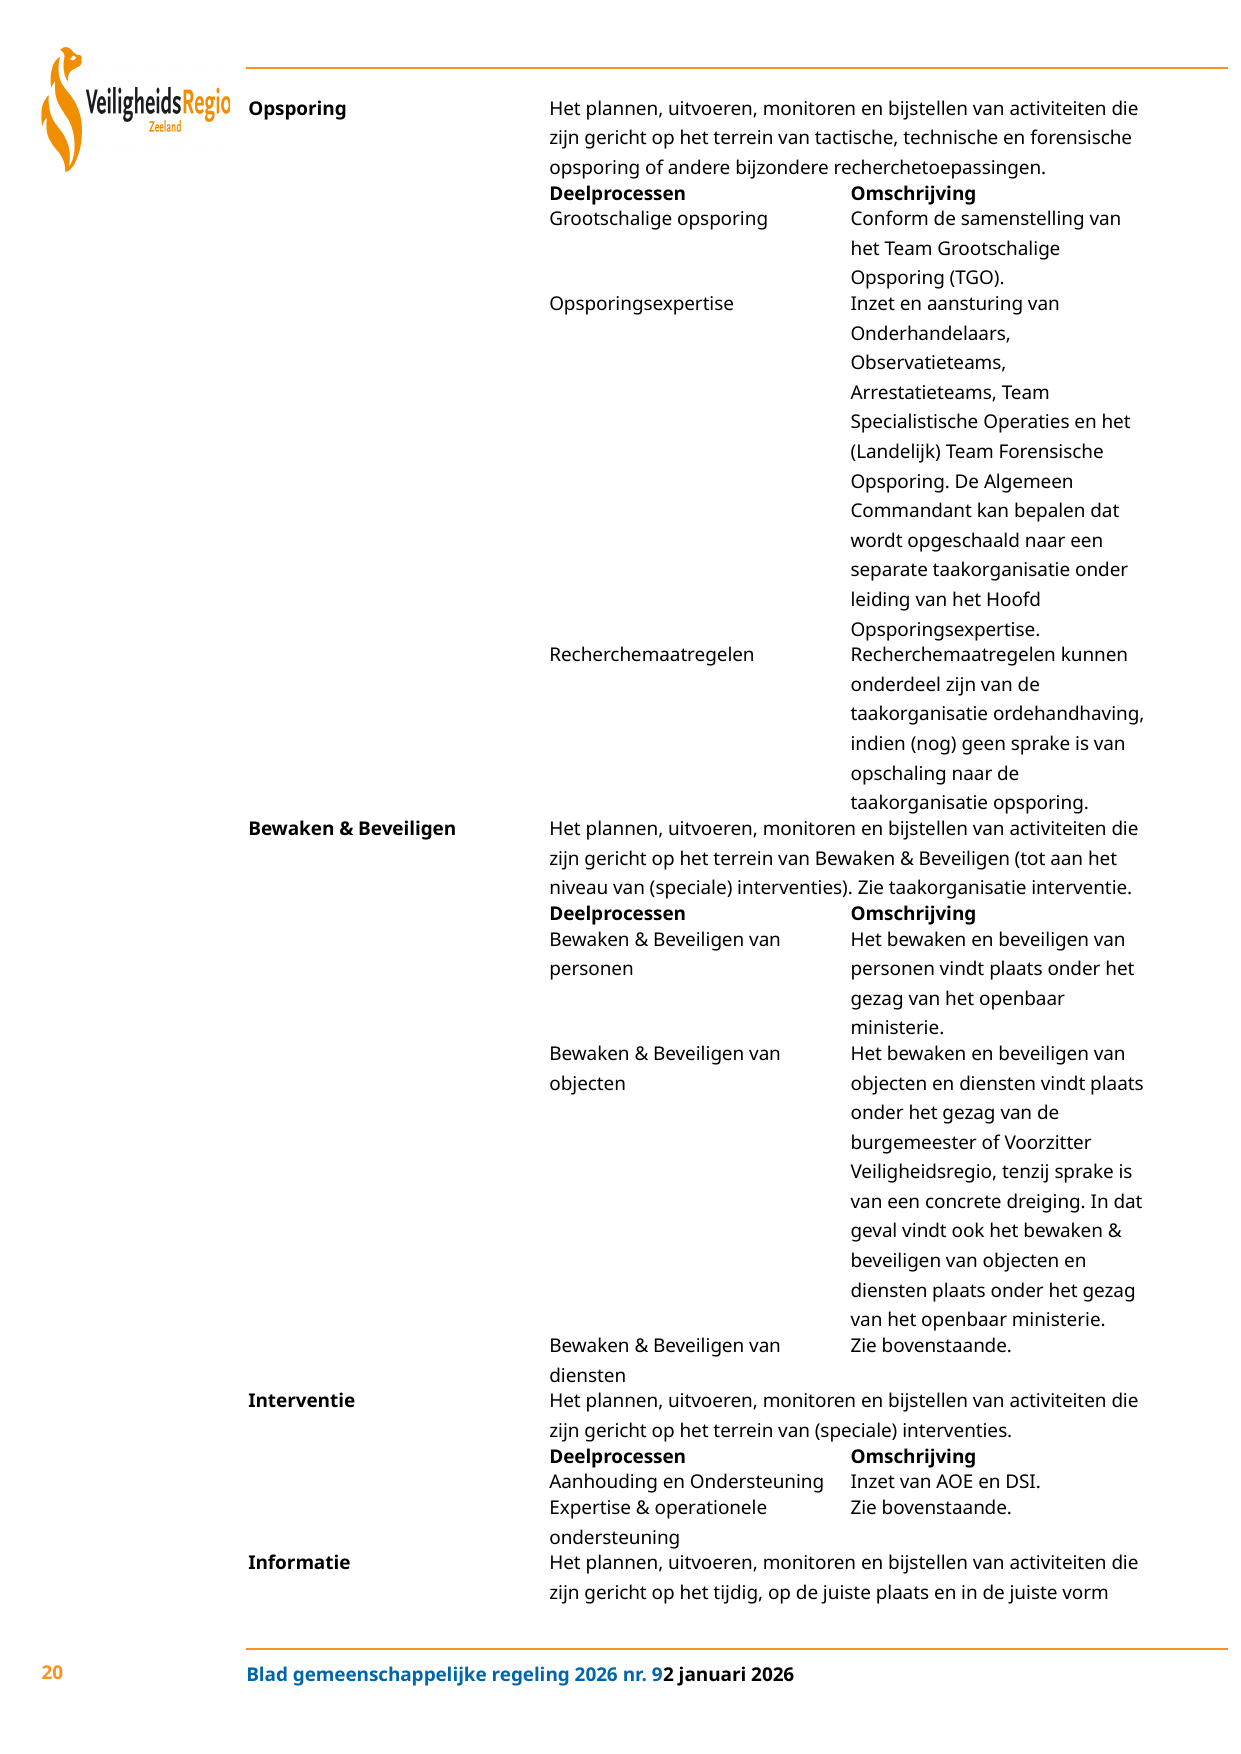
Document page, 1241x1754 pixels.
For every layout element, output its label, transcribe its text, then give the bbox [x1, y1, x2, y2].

table_cell Recherchemaatregelen [549, 641, 850, 815]
table_cell Interventie [248, 1388, 549, 1549]
table_header Het plannen, uitvoeren, monitoren en bijstellen van activiteiten die zijn gericht op het terrein van tactische, technische en forensische opsporing of andere bijzondere recherchetoepassingen. [549, 95, 1152, 180]
table_cell Zie bovenstaande. [850, 1332, 1152, 1387]
table_cell Zie bovenstaande. [850, 1494, 1152, 1549]
table_cell Aanhouding en Ondersteuning [549, 1469, 850, 1494]
table_cell Recherchemaatregelen kunnen onderdeel zijn van de taakorganisatie ordehandhaving, indien (nog) geen sprake is van opschaling naar de taakorganisatie opsporing. [850, 641, 1152, 815]
table_cell Het bewaken en beveiligen van personen vindt plaats onder het gezag van het openbaar ministerie. [850, 926, 1152, 1040]
table_cell Conform de samenstelling van het Team Grootschalige Opsporing (TGO). [850, 205, 1152, 290]
table_cell Bewaken & Beveiligen van objecten [549, 1040, 850, 1332]
table_cell Informatie [248, 1550, 549, 1605]
table_header Opsporing [248, 95, 549, 815]
table_cell Opsporingsexpertise [549, 290, 850, 641]
table_cell Het plannen, uitvoeren, monitoren en bijstellen van activiteiten die zijn gericht op het tijdig, op de juiste plaats en in de juiste vorm [549, 1550, 1152, 1605]
table_cell Grootschalige opsporing [549, 205, 850, 290]
table_cell Deelprocessen [549, 180, 850, 205]
table_cell Het plannen, uitvoeren, monitoren en bijstellen van activiteiten die zijn gericht op het terrein van Bewaken & Beveiligen (tot aan het niveau van (speciale) interventies). Zie taakorganisatie interventie. [549, 815, 1152, 900]
table_cell Deelprocessen [549, 900, 850, 926]
table_cell Bewaken & Beveiligen van personen [549, 926, 850, 1040]
table_cell Inzet van AOE en DSI. [850, 1469, 1152, 1494]
table_cell Het plannen, uitvoeren, monitoren en bijstellen van activiteiten die zijn gericht op het terrein van (speciale) interventies. [549, 1388, 1152, 1443]
picture [41, 47, 231, 172]
table_cell Omschrijving [850, 900, 1152, 926]
table_cell Deelprocessen [549, 1443, 850, 1468]
table_cell Omschrijving [850, 1443, 1152, 1468]
table_cell Het bewaken en beveiligen van objecten en diensten vindt plaats onder het gezag van de burgemeester of Voorzitter Veiligheidsregio, tenzij sprake is van een concrete dreiging. In dat geval vindt ook het bewaken & beveiligen van objecten en diensten plaats onder het gezag van het openbaar ministerie. [850, 1040, 1152, 1332]
table_cell Inzet en aansturing van Onderhandelaars, Observatieteams, Arrestatieteams, Team Specialistische Operaties en het (Landelijk) Team Forensische Opsporing. De Algemeen Commandant kan bepalen dat wordt opgeschaald naar een separate taakorganisatie onder leiding van het Hoofd Opsporingsexpertise. [850, 290, 1152, 641]
table_cell Omschrijving [850, 180, 1152, 205]
table_cell Bewaken & Beveiligen [248, 815, 549, 1387]
table_cell Expertise & operationele ondersteuning [549, 1494, 850, 1549]
table_cell Bewaken & Beveiligen van diensten [549, 1332, 850, 1387]
